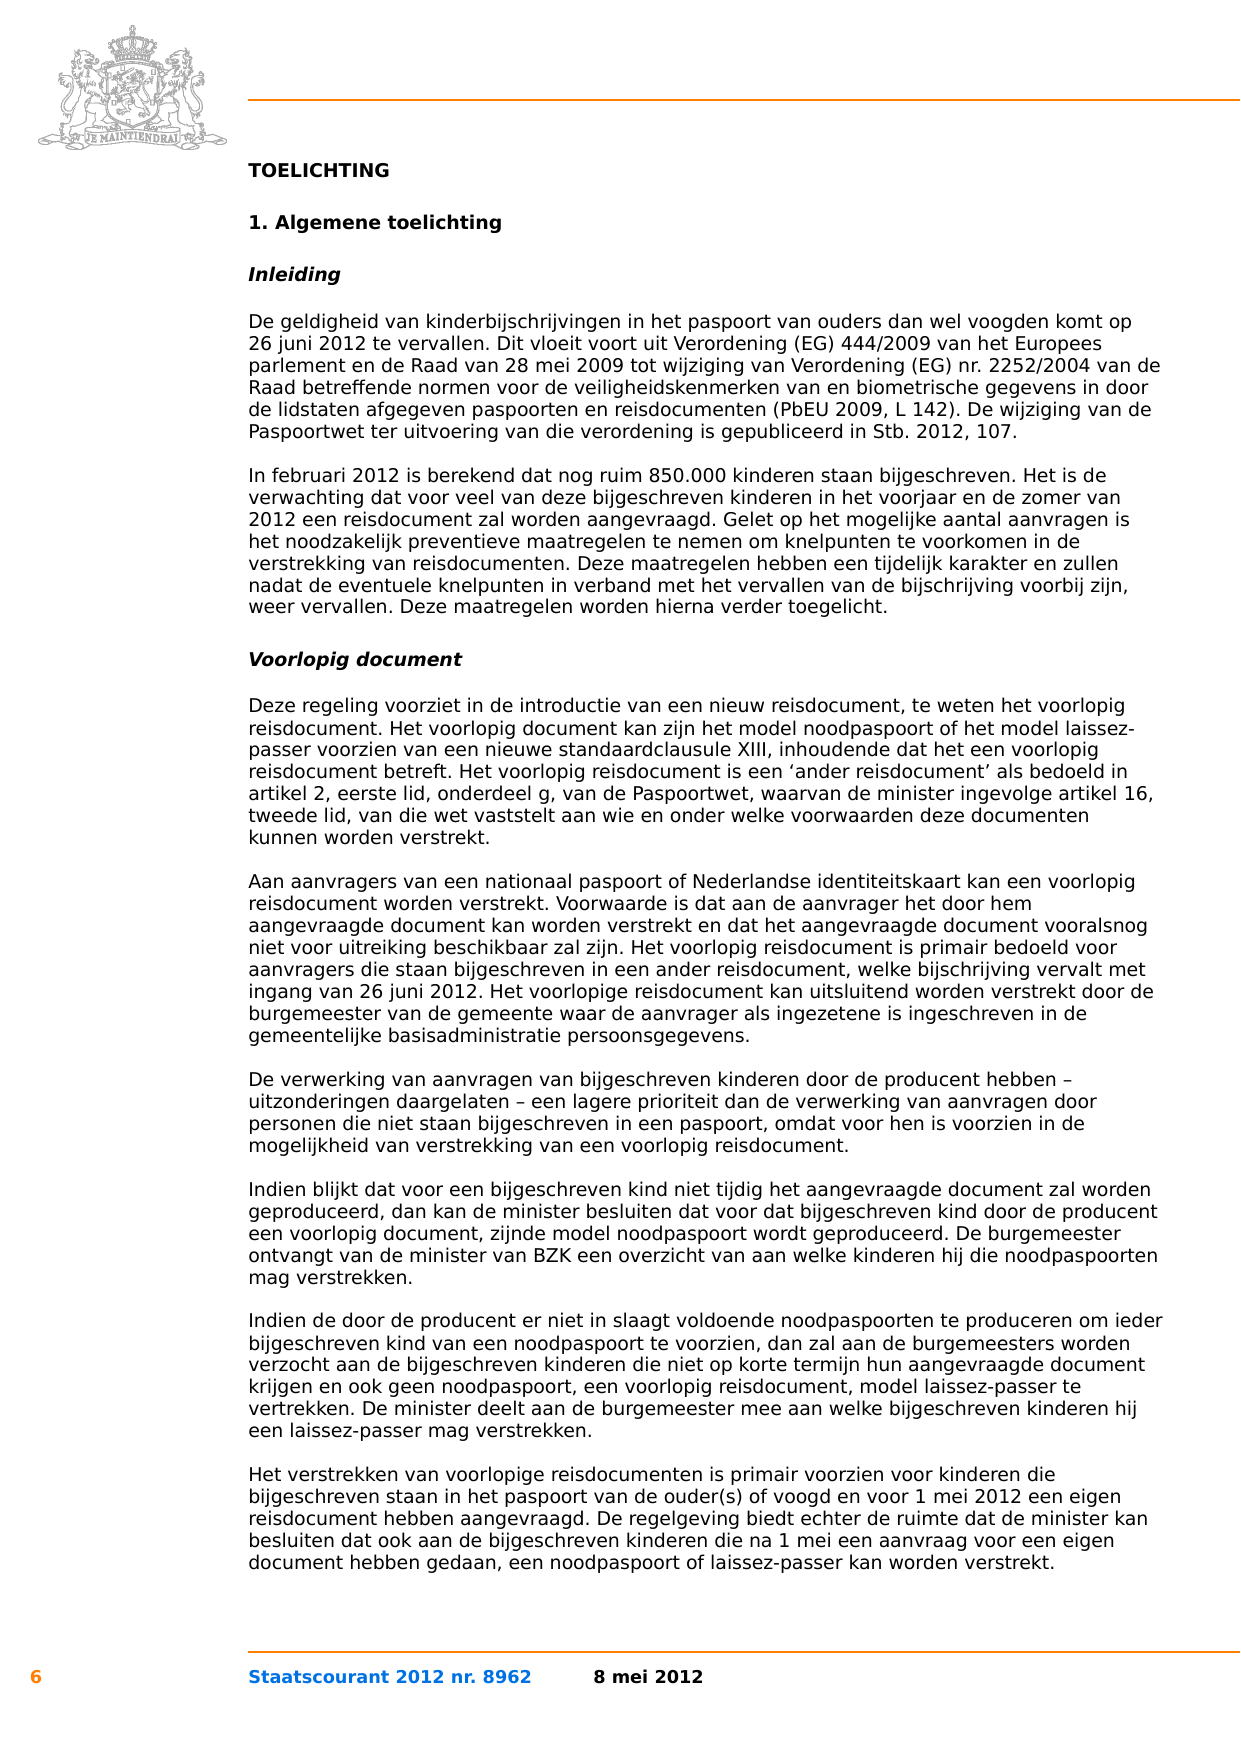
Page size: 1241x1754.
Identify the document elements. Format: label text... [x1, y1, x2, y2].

text De geldigheid van kinderbijschrijvingen in het paspoort van ouders dan wel voogden komt op 26 juni 2012 te vervallen. Dit vloeit voort uit Verordening (EG) 444/2009 van het Europees parlement en de Raad van 28 mei 2009 tot wijziging van Verordening (EG) nr. 2252/2004 van de Raad betreffende normen voor de veiligheidskenmerken van en biometrische gegevens in door de lidstaten afgegeven paspoorten en reisdocumenten (PbEU 2009, L 142). De wijziging van de Paspoortwet ter uitvoering van die verordening is gepubliceerd in Stb. 2012, 107. [248, 311, 1163, 443]
subtitle Inleiding [248, 264, 1163, 286]
text Aan aanvragers van een nationaal paspoort of Nederlandse identiteitskaart kan een voorlopig reisdocument worden verstrekt. Voorwaarde is dat aan de aanvrager het door hem aangevraagde document kan worden verstrekt en dat het aangevraagde document vooralsnog niet voor uitreiking beschikbaar zal zijn. Het voorlopig reisdocument is primair bedoeld voor aanvragers die staan bijgeschreven in een ander reisdocument, welke bijschrijving vervalt met ingang van 26 juni 2012. Het voorlopige reisdocument kan uitsluitend worden verstrekt door de burgemeester van de gemeente waar de aanvrager als ingezetene is ingeschreven in de gemeentelijke basisadministratie persoonsgegevens. [248, 871, 1163, 1047]
picture [38, 25, 227, 150]
subtitle Voorlopig document [248, 648, 1163, 670]
subtitle 1. Algemene toelichting [248, 212, 1163, 234]
text Indien blijkt dat voor een bijgeschreven kind niet tijdig het aangevraagde document zal worden geproduceerd, dan kan de minister besluiten dat voor dat bijgeschreven kind door de producent een voorlopig document, zijnde model noodpaspoort wordt geproduceerd. De burgemeester ontvangt van de minister van BZK een overzicht van aan welke kinderen hij die noodpaspoorten mag verstrekken. [248, 1179, 1163, 1288]
text In februari 2012 is berekend dat nog ruim 850.000 kinderen staan bijgeschreven. Het is de verwachting dat voor veel van deze bijgeschreven kinderen in het voorjaar en de zomer van 2012 een reisdocument zal worden aangevraagd. Gelet op het mogelijke aantal aanvragen is het noodzakelijk preventieve maatregelen te nemen om knelpunten te voorkomen in de verstrekking van reisdocumenten. Deze maatregelen hebben een tijdelijk karakter en zullen nadat de eventuele knelpunten in verband met het vervallen van de bijschrijving voorbij zijn, weer vervallen. Deze maatregelen worden hierna verder toegelicht. [248, 464, 1163, 618]
subtitle TOELICHTING [248, 160, 1163, 182]
text Deze regeling voorziet in de introductie van een nieuw reisdocument, te weten het voorlopig reisdocument. Het voorlopig document kan zijn het model noodpaspoort of het model laissez-passer voorzien van een nieuwe standaardclausule XIII, inhoudende dat het een voorlopig reisdocument betreft. Het voorlopig reisdocument is een ‘ander reisdocument’ als bedoeld in artikel 2, eerste lid, onderdeel g, van de Paspoortwet, waarvan de minister ingevolge artikel 16, tweede lid, van die wet vaststelt aan wie en onder welke voorwaarden deze documenten kunnen worden verstrekt. [248, 695, 1163, 849]
text Indien de door de producent er niet in slaagt voldoende noodpaspoorten te produceren om ieder bijgeschreven kind van een noodpaspoort te voorzien, dan zal aan de burgemeesters worden verzocht aan de bijgeschreven kinderen die niet op korte termijn hun aangevraagde document krijgen en ook geen noodpaspoort, een voorlopig reisdocument, model laissez-passer te vertrekken. De minister deelt aan de burgemeester mee aan welke bijgeschreven kinderen hij een laissez-passer mag verstrekken. [248, 1310, 1163, 1442]
text Het verstrekken van voorlopige reisdocumenten is primair voorzien voor kinderen die bijgeschreven staan in het paspoort van de ouder(s) of voogd en voor 1 mei 2012 een eigen reisdocument hebben aangevraagd. De regelgeving biedt echter de ruimte dat de minister kan besluiten dat ook aan de bijgeschreven kinderen die na 1 mei een aanvraag voor een eigen document hebben gedaan, een noodpaspoort of laissez-passer kan worden verstrekt. [248, 1464, 1163, 1574]
text De verwerking van aanvragen van bijgeschreven kinderen door de producent hebben – uitzonderingen daargelaten – een lagere prioriteit dan de verwerking van aanvragen door personen die niet staan bijgeschreven in een paspoort, omdat voor hen is voorzien in de mogelijkheid van verstrekking van een voorlopig reisdocument. [248, 1069, 1163, 1157]
